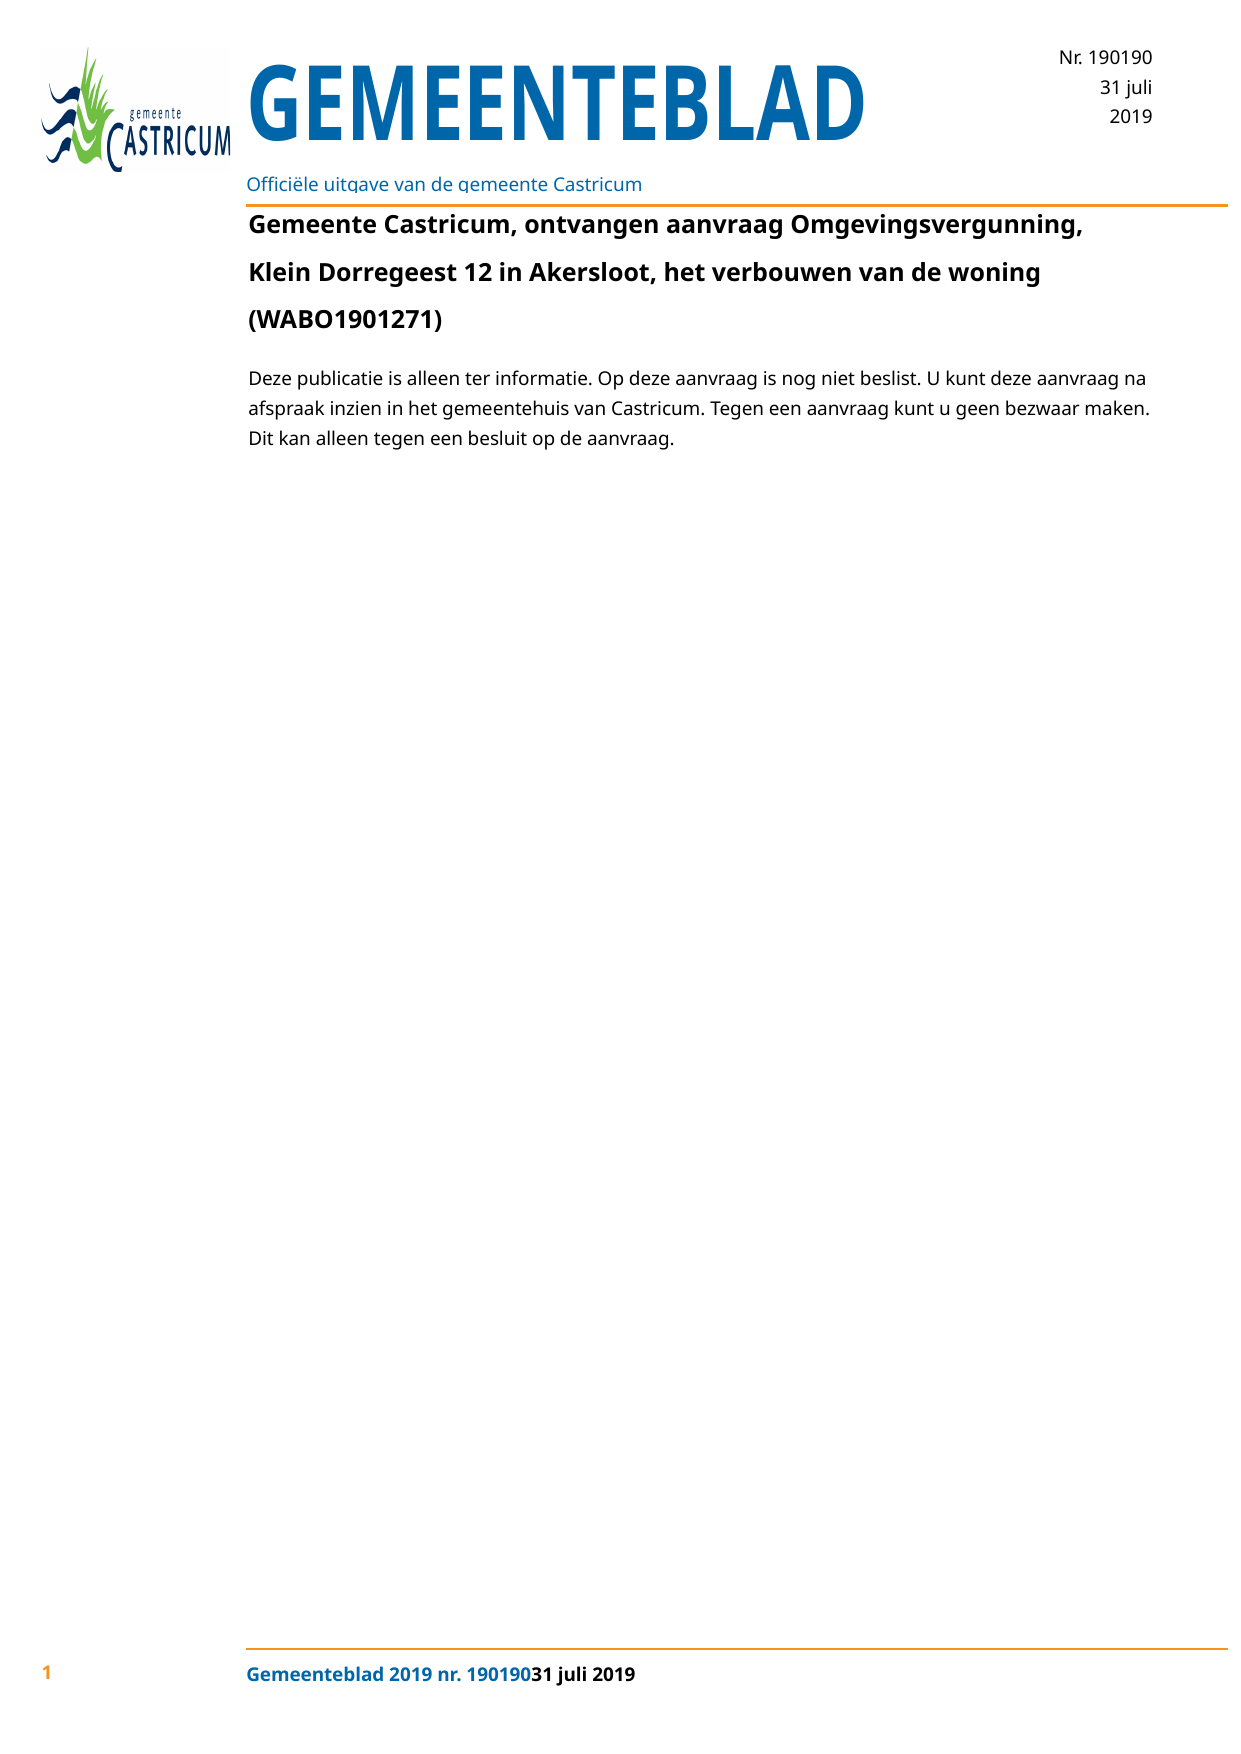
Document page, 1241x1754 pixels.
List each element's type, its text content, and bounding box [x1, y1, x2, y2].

text Gemeente Castricum, ontvangen aanvraag Omgevingsvergunning, Klein Dorregeest 12 in Akersloot, het verbouwen van de woning (WABO1901271) [248, 207, 1152, 336]
picture [41, 47, 231, 172]
text Deze publicatie is alleen ter informatie. Op deze aanvraag is nog niet beslist. U kunt deze aanvraag na afspraak inzien in het gemeentehuis van Castricum. Tegen een aanvraag kunt u geen bezwaar maken. Dit kan alleen tegen een besluit op de aanvraag. [248, 366, 1152, 450]
